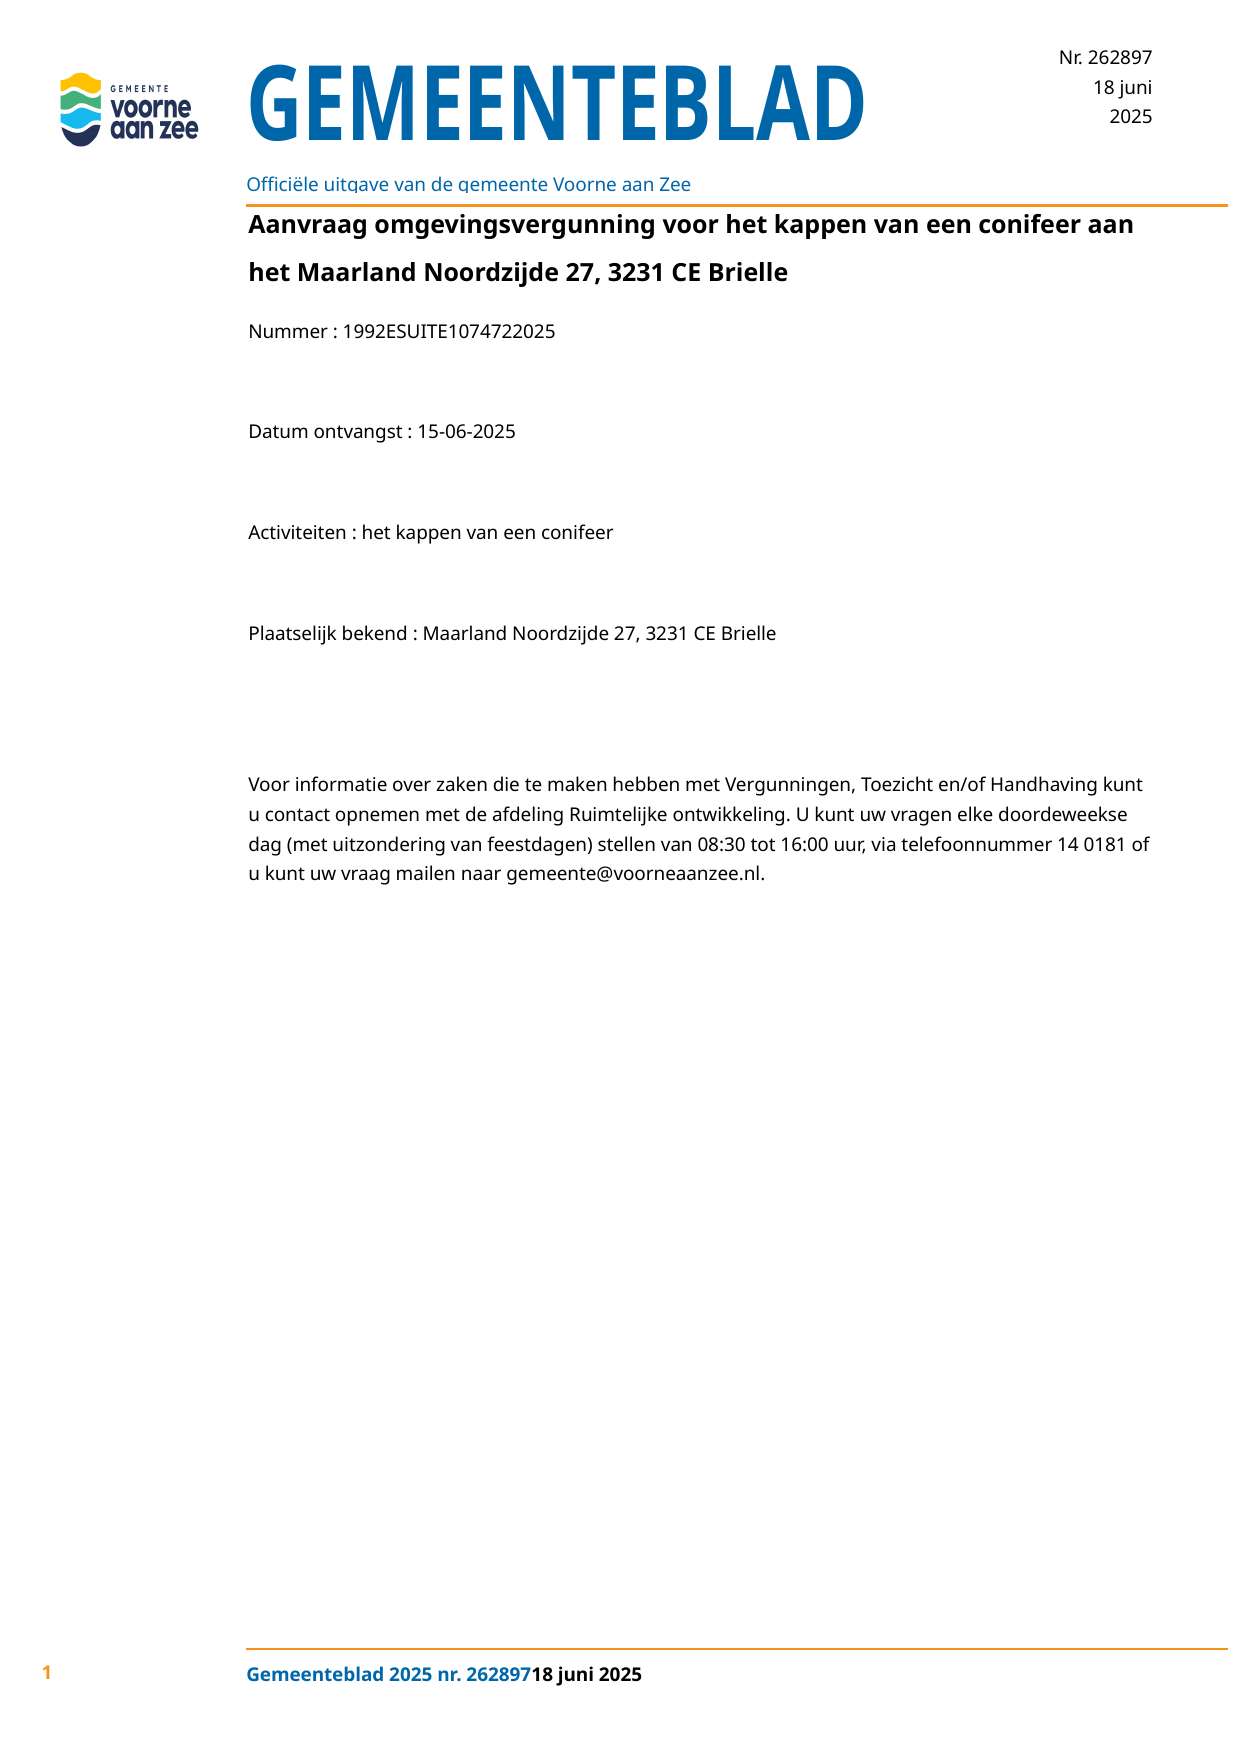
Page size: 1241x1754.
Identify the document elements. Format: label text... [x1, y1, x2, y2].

text Nummer : 1992ESUITE1074722025 [248, 318, 1152, 344]
text Voor informatie over zaken die te maken hebben met Vergunningen, Toezicht en/of Handhaving kunt u contact opnemen met de afdeling Ruimtelijke ontwikkeling. U kunt uw vragen elke doordeweekse dag (met uitzondering van feestdagen) stellen van 08:30 tot 16:00 uur, via telefoonnummer 14 0181 of u kunt uw vraag mailen naar gemeente@voorneaanzee.nl. [248, 772, 1152, 886]
text Datum ontvangst : 15-06-2025 [248, 419, 1152, 444]
text Activiteiten : het kappen van een conifeer [248, 519, 1152, 545]
picture [41, 47, 231, 172]
text Aanvraag omgevingsvergunning voor het kappen van een conifeer aan het Maarland Noordzijde 27, 3231 CE Brielle [248, 207, 1152, 288]
text Plaatselijk bekend : Maarland Noordzijde 27, 3231 CE Brielle [248, 620, 1152, 646]
